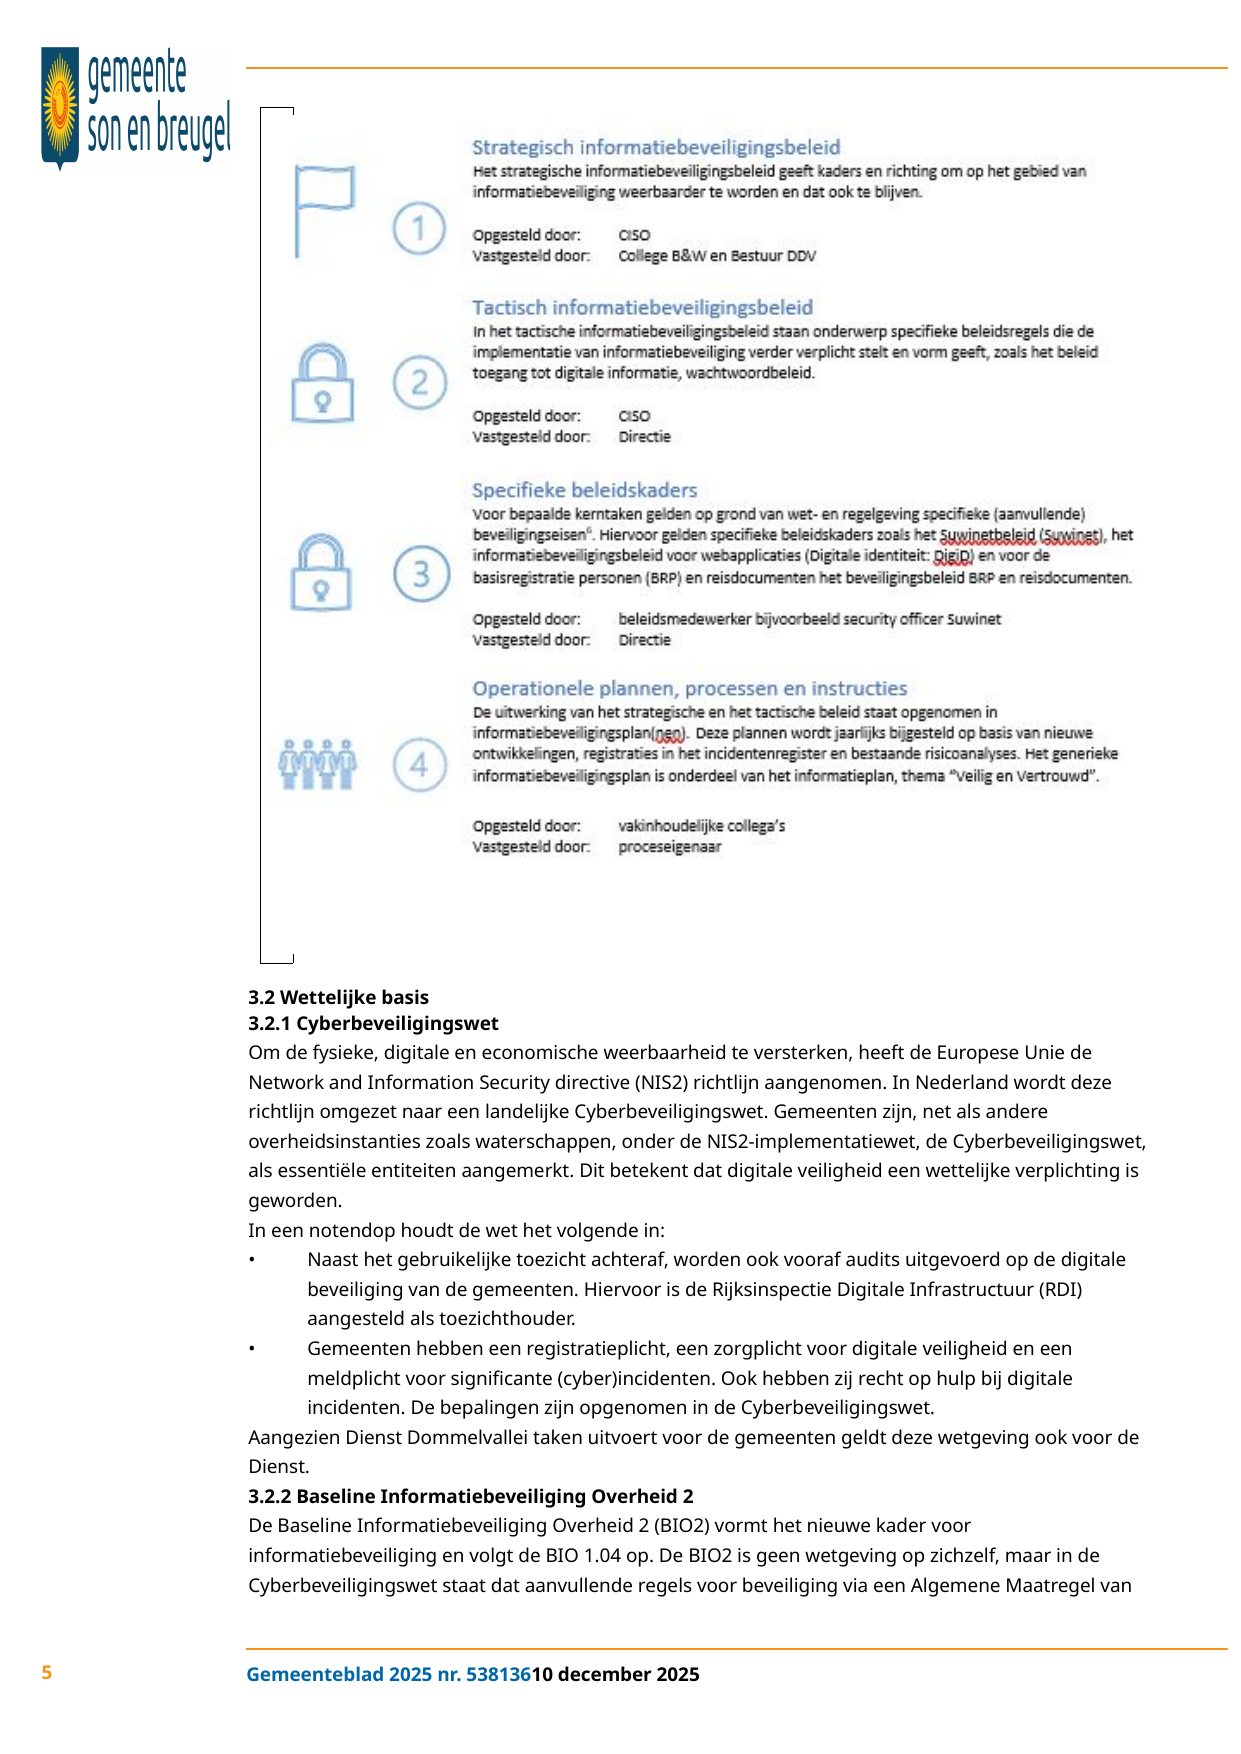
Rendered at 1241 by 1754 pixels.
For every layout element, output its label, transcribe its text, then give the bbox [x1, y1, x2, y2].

text In een notendop houdt de wet het volgende in: [248, 1217, 1152, 1242]
text Aangezien Dienst Dommelvallei taken uitvoert voor de gemeenten geldt deze wetgeving ook voor de Dienst. [248, 1424, 1152, 1479]
text 3.2 Wettelijke basis [248, 984, 1152, 1010]
text 3.2.1 Cyberbeveiligingswet [248, 1010, 1152, 1035]
text De Baseline Informatiebeveiliging Overheid 2 (BIO2) vormt het nieuwe kader voor informatiebeveiliging en volgt de BIO 1.04 op. De BIO2 is geen wetgeving op zichzelf, maar in de Cyberbeveiligingswet staat dat aanvullende regels voor beveiliging via een Algemene Maatregel van [248, 1513, 1152, 1597]
picture [41, 47, 231, 172]
text Om de fysieke, digitale en economische weerbaarheid te versterken, heeft de Europese Unie de Network and Information Security directive (NIS2) richtlijn aangenomen. In Nederland wordt deze richtlijn omgezet naar een landelijke Cyberbeveiligingswet. Gemeenten zijn, net als andere overheidsinstanties zoals waterschappen, onder de NIS2-implementatiewet, de Cyberbeveiligingswet, als essentiële entiteiten aangemerkt. Dit betekent dat digitale veiligheid een wettelijke verplichting is geworden. [248, 1039, 1152, 1213]
text 3.2.2 Baseline Informatiebeveiliging Overheid 2 [248, 1483, 1152, 1509]
list Gemeenten hebben een registratieplicht, een zorgplicht voor digitale veiligheid en een meldplicht voor significante (cyber)incidenten. Ook hebben zij recht op hulp bij digitale incidenten. De bepalingen zijn opgenomen in de Cyberbeveiligingswet. [248, 1335, 1152, 1420]
picture [268, 115, 1173, 954]
list Naast het gebruikelijke toezicht achteraf, worden ook vooraf audits uitgevoerd op de digitale beveiliging van de gemeenten. Hiervoor is de Rijksinspectie Digitale Infrastructuur (RDI) aangesteld als toezichthouder. [248, 1246, 1152, 1331]
